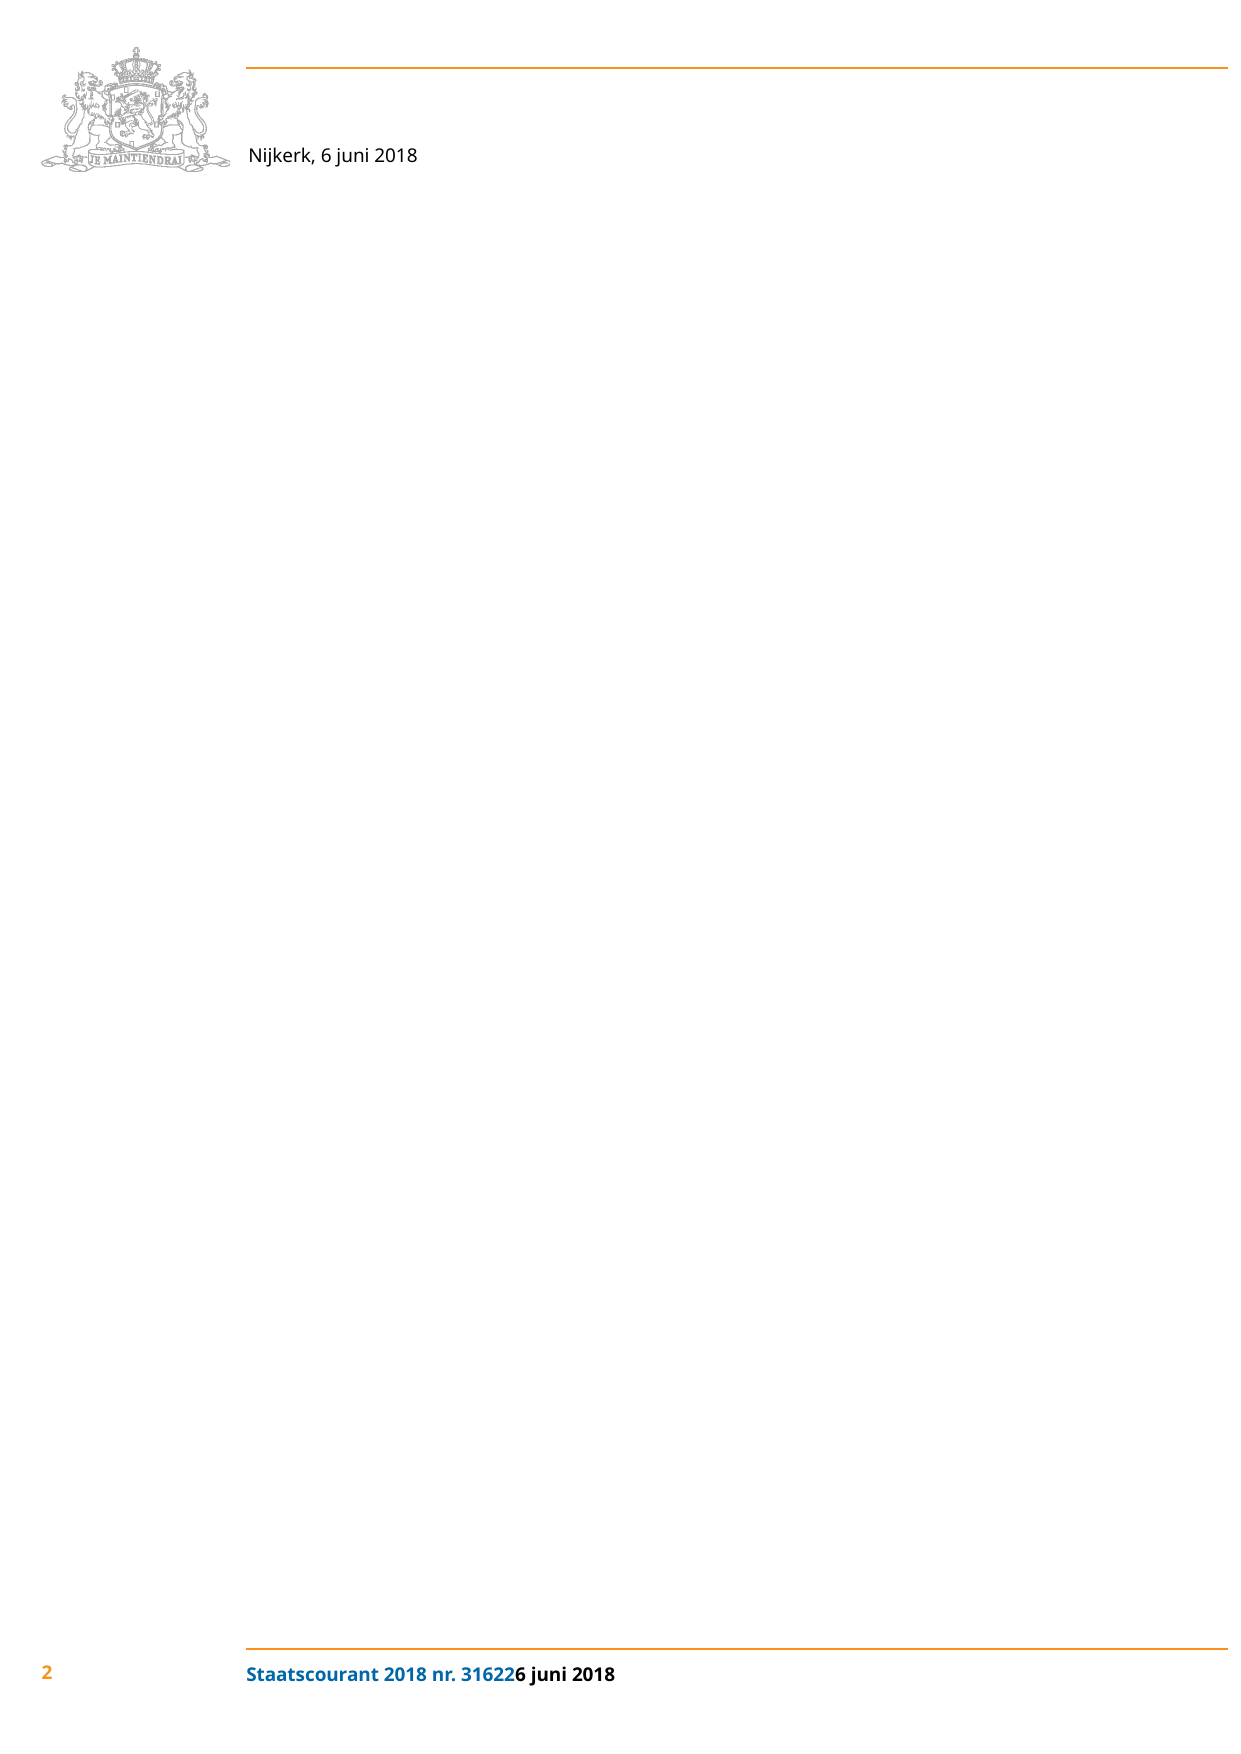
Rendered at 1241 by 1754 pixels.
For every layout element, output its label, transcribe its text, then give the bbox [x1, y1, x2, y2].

text Nijkerk, 6 juni 2018 [248, 143, 1152, 168]
picture [41, 47, 231, 172]
